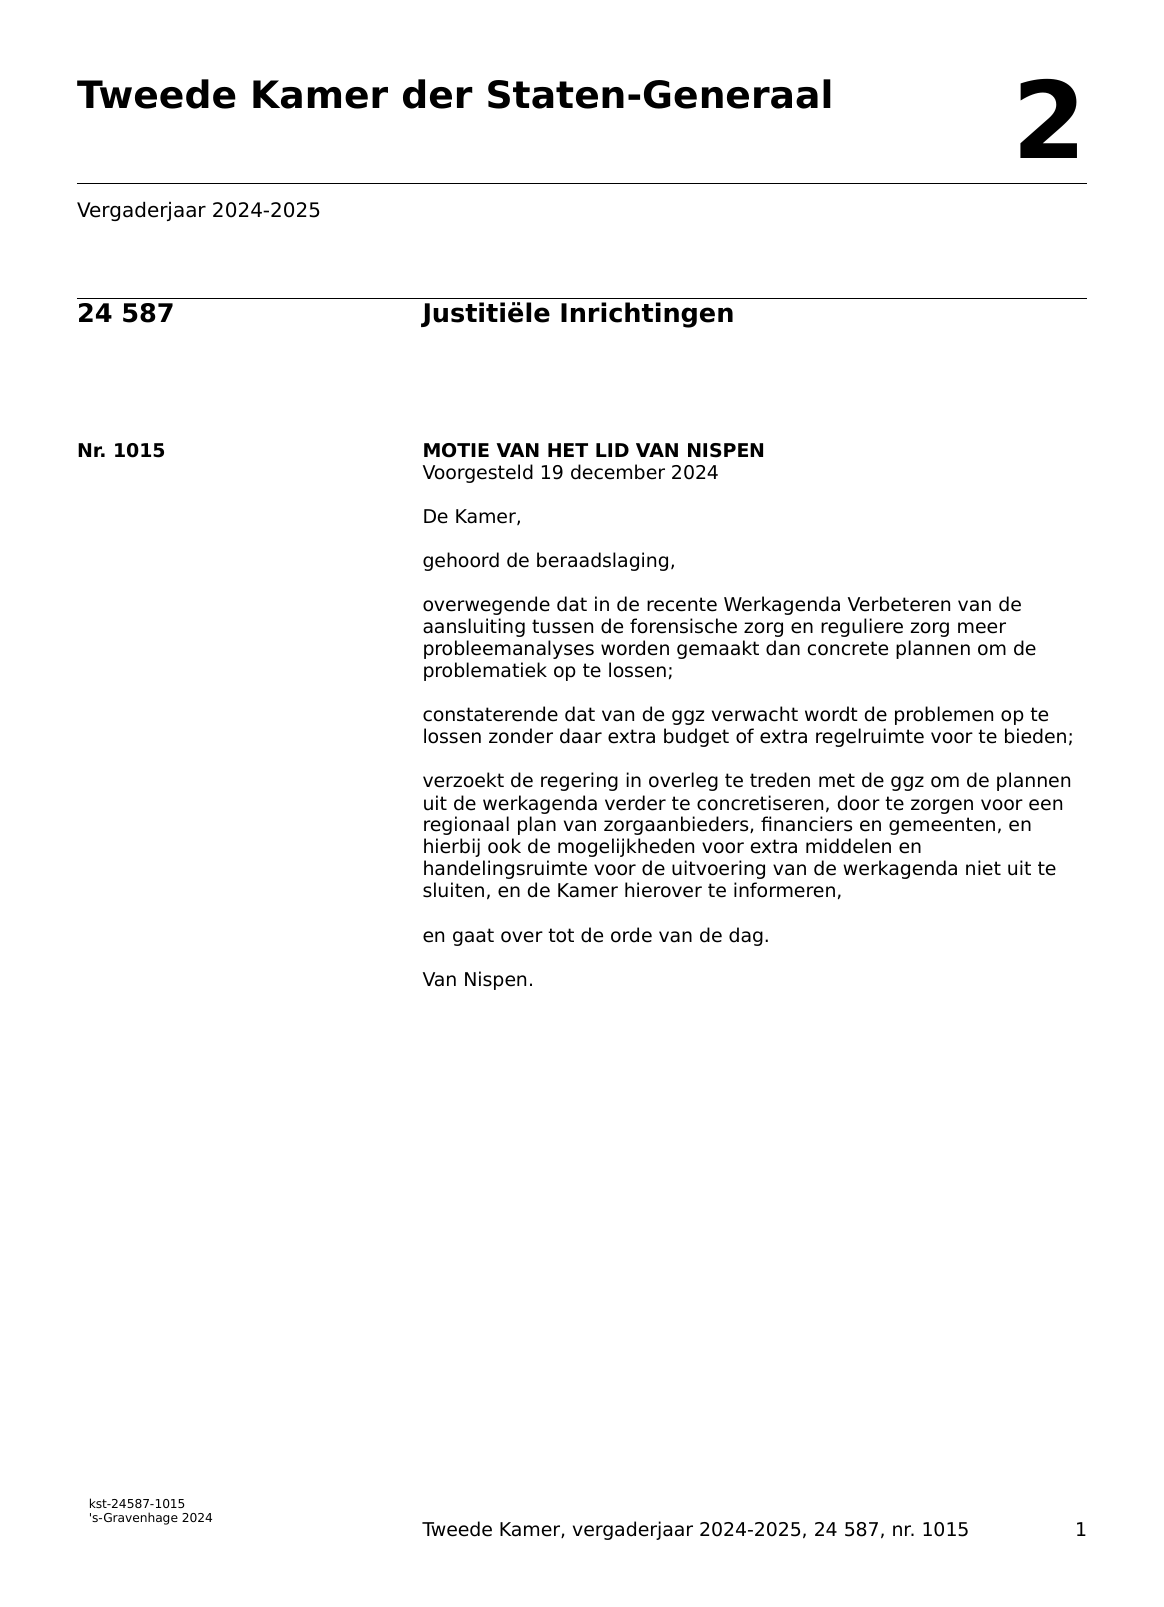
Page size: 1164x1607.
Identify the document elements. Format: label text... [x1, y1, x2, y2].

text constaterende dat van de ggz verwacht wordt de problemen op te lossen zonder daar extra budget of extra regelruimte voor te bieden; [422, 704, 1087, 748]
text 's-Gravenhage 2024 [88, 1511, 323, 1525]
text overwegende dat in de recente Werkagenda Verbeteren van de aansluiting tussen de forensische zorg en reguliere zorg meer probleemanalyses worden gemaakt dan concrete plannen om de problematiek op te lossen; [422, 594, 1087, 682]
table_header Tweede Kamer der Staten-Generaal [77, 59, 886, 183]
text verzoekt de regering in overleg te treden met de ggz om de plannen uit de werkagenda verder te concretiseren, door te zorgen voor een regionaal plan van zorgaanbieders, financiers en gemeenten, en hierbij ook de mogelijkheden voor extra middelen en handelingsruimte voor de uitvoering van de werkagenda niet uit te sluiten, en de Kamer hierover te informeren, [422, 770, 1087, 902]
subtitle 24 587 Justitiële Inrichtingen [77, 299, 1087, 329]
table_header 2 [886, 59, 1087, 183]
subtitle Nr. 1015 MOTIE VAN HET LID VAN NISPEN [77, 440, 1087, 462]
text Voorgesteld 19 december 2024 [422, 462, 1087, 484]
text De Kamer, [422, 506, 1087, 528]
table_cell Vergaderjaar 2024-2025 [77, 184, 1087, 298]
text en gaat over tot de orde van de dag. [422, 924, 1087, 946]
text Van Nispen. [422, 969, 1087, 991]
text kst-24587-1015 [88, 1497, 323, 1511]
text gehoord de beraadslaging, [422, 550, 1087, 572]
